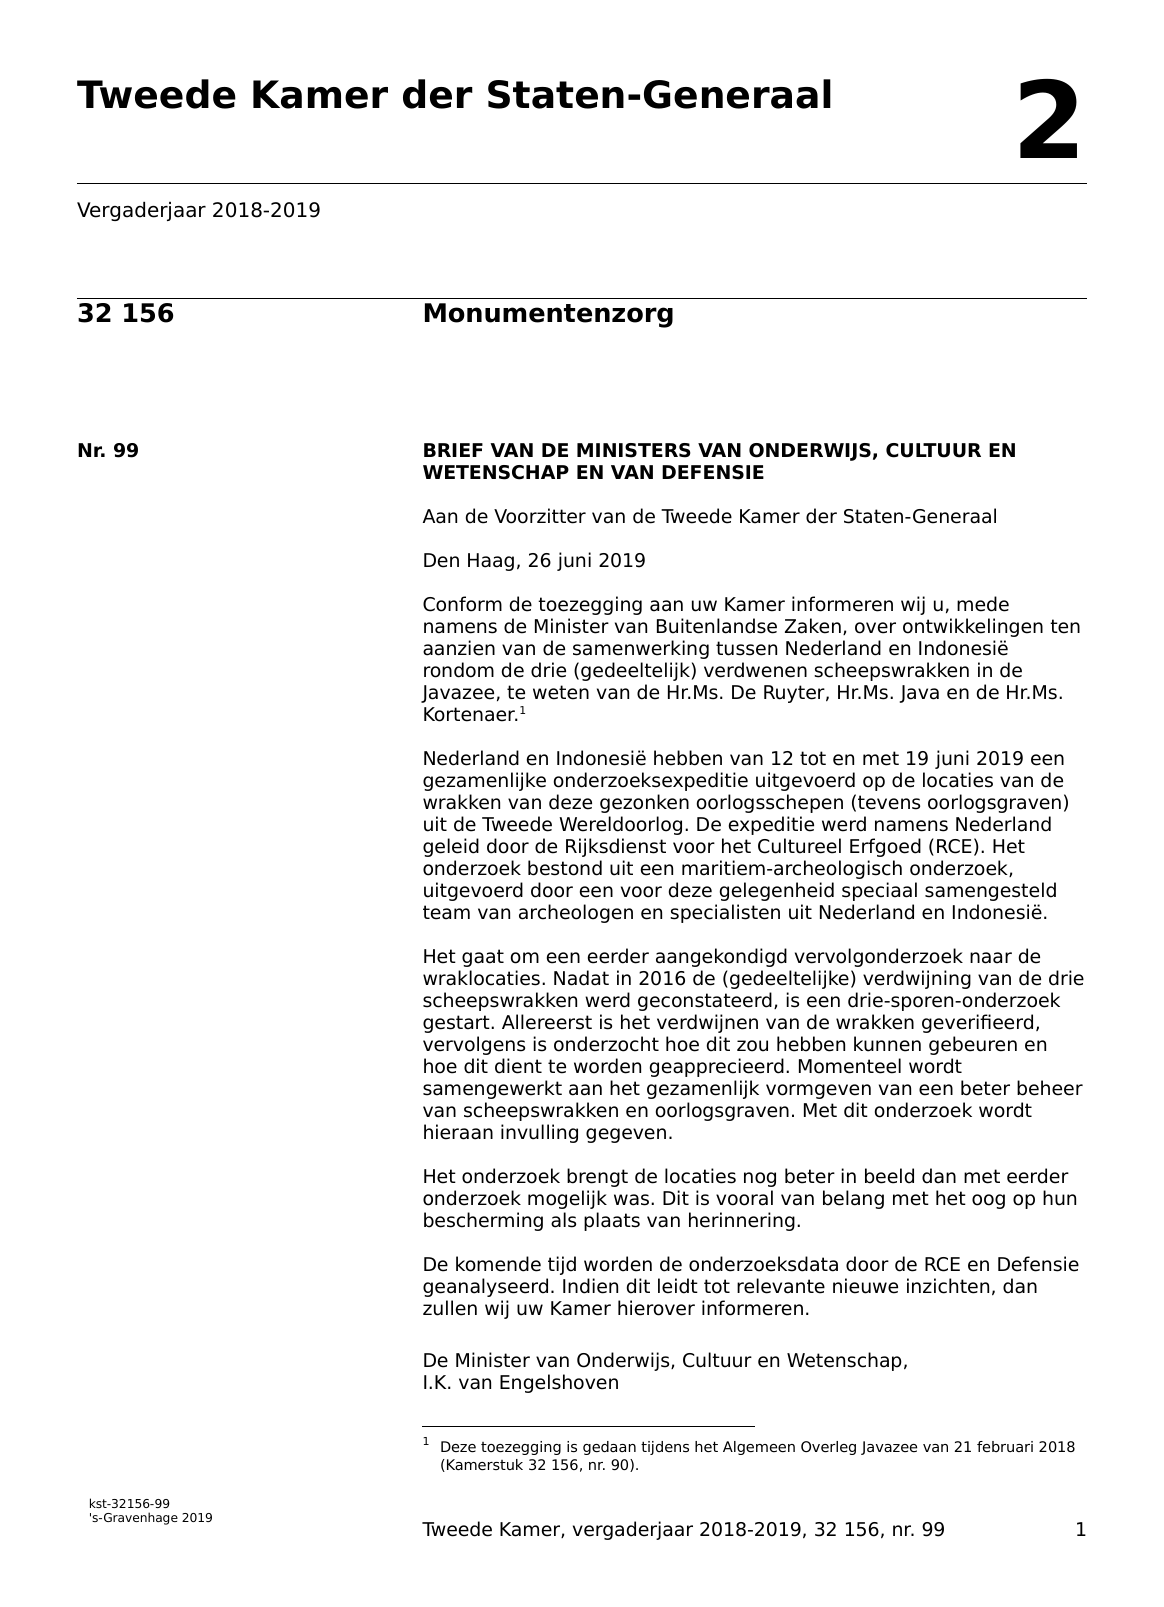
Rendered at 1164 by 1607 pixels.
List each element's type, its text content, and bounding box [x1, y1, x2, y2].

text kst-32156-99 [88, 1497, 323, 1511]
table_header Tweede Kamer der Staten-Generaal [77, 59, 886, 183]
text Den Haag, 26 juni 2019 [422, 550, 1087, 572]
text 's-Gravenhage 2019 [88, 1511, 323, 1525]
subtitle Nr. 99 BRIEF VAN DE MINISTERS VAN ONDERWIJS, CULTUUR EN WETENSCHAP EN VAN DEFENSIE [77, 440, 1087, 484]
text Aan de Voorzitter van de Tweede Kamer der Staten-Generaal [422, 506, 1087, 528]
subtitle 32 156 Monumentenzorg [77, 299, 1087, 329]
table_header 2 [886, 59, 1087, 183]
text Conform de toezegging aan uw Kamer informeren wij u, mede namens de Minister van Buitenlandse Zaken, over ontwikkelingen ten aanzien van de samenwerking tussen Nederland en Indonesië rondom de drie (gedeeltelijk) verdwenen scheepswrakken in de Javazee, te weten van de Hr.Ms. De Ruyter, Hr.Ms. Java en de Hr.Ms. Kortenaer. [422, 594, 1087, 726]
text Het onderzoek brengt de locaties nog beter in beeld dan met eerder onderzoek mogelijk was. Dit is vooral van belang met het oog op hun bescherming als plaats van herinnering. [422, 1166, 1087, 1232]
text Nederland en Indonesië hebben van 12 tot en met 19 juni 2019 een gezamenlijke onderzoeksexpeditie uitgevoerd op de locaties van de wrakken van deze gezonken oorlogsschepen (tevens oorlogsgraven) uit de Tweede Wereldoorlog. De expeditie werd namens Nederland geleid door de Rijksdienst voor het Cultureel Erfgoed (RCE). Het onderzoek bestond uit een maritiem-archeologisch onderzoek, uitgevoerd door een voor deze gelegenheid speciaal samengesteld team van archeologen en specialisten uit Nederland en Indonesië. [422, 748, 1087, 924]
text De komende tijd worden de onderzoeksdata door de RCE en Defensie geanalyseerd. Indien dit leidt tot relevante nieuwe inzichten, dan zullen wij uw Kamer hierover informeren. [422, 1254, 1087, 1320]
text Het gaat om een eerder aangekondigd vervolgonderzoek naar de wraklocaties. Nadat in 2016 de (gedeeltelijke) verdwijning van de drie scheepswrakken werd geconstateerd, is een drie-sporen-onderzoek gestart. Allereerst is het verdwijnen van de wrakken geverifieerd, vervolgens is onderzocht hoe dit zou hebben kunnen gebeuren en hoe dit dient te worden geapprecieerd. Momenteel wordt samengewerkt aan het gezamenlijk vormgeven van een beter beheer van scheepswrakken en oorlogsgraven. Met dit onderzoek wordt hieraan invulling gegeven. [422, 946, 1087, 1144]
text Deze toezegging is gedaan tijdens het Algemeen Overleg Javazee van 21 februari 2018 (Kamerstuk 32 156, nr. 90). [422, 1435, 1087, 1474]
table_cell Vergaderjaar 2018-2019 [77, 184, 1087, 298]
text De Minister van Onderwijs, Cultuur en Wetenschap, I.K. van Engelshoven [422, 1350, 1087, 1394]
